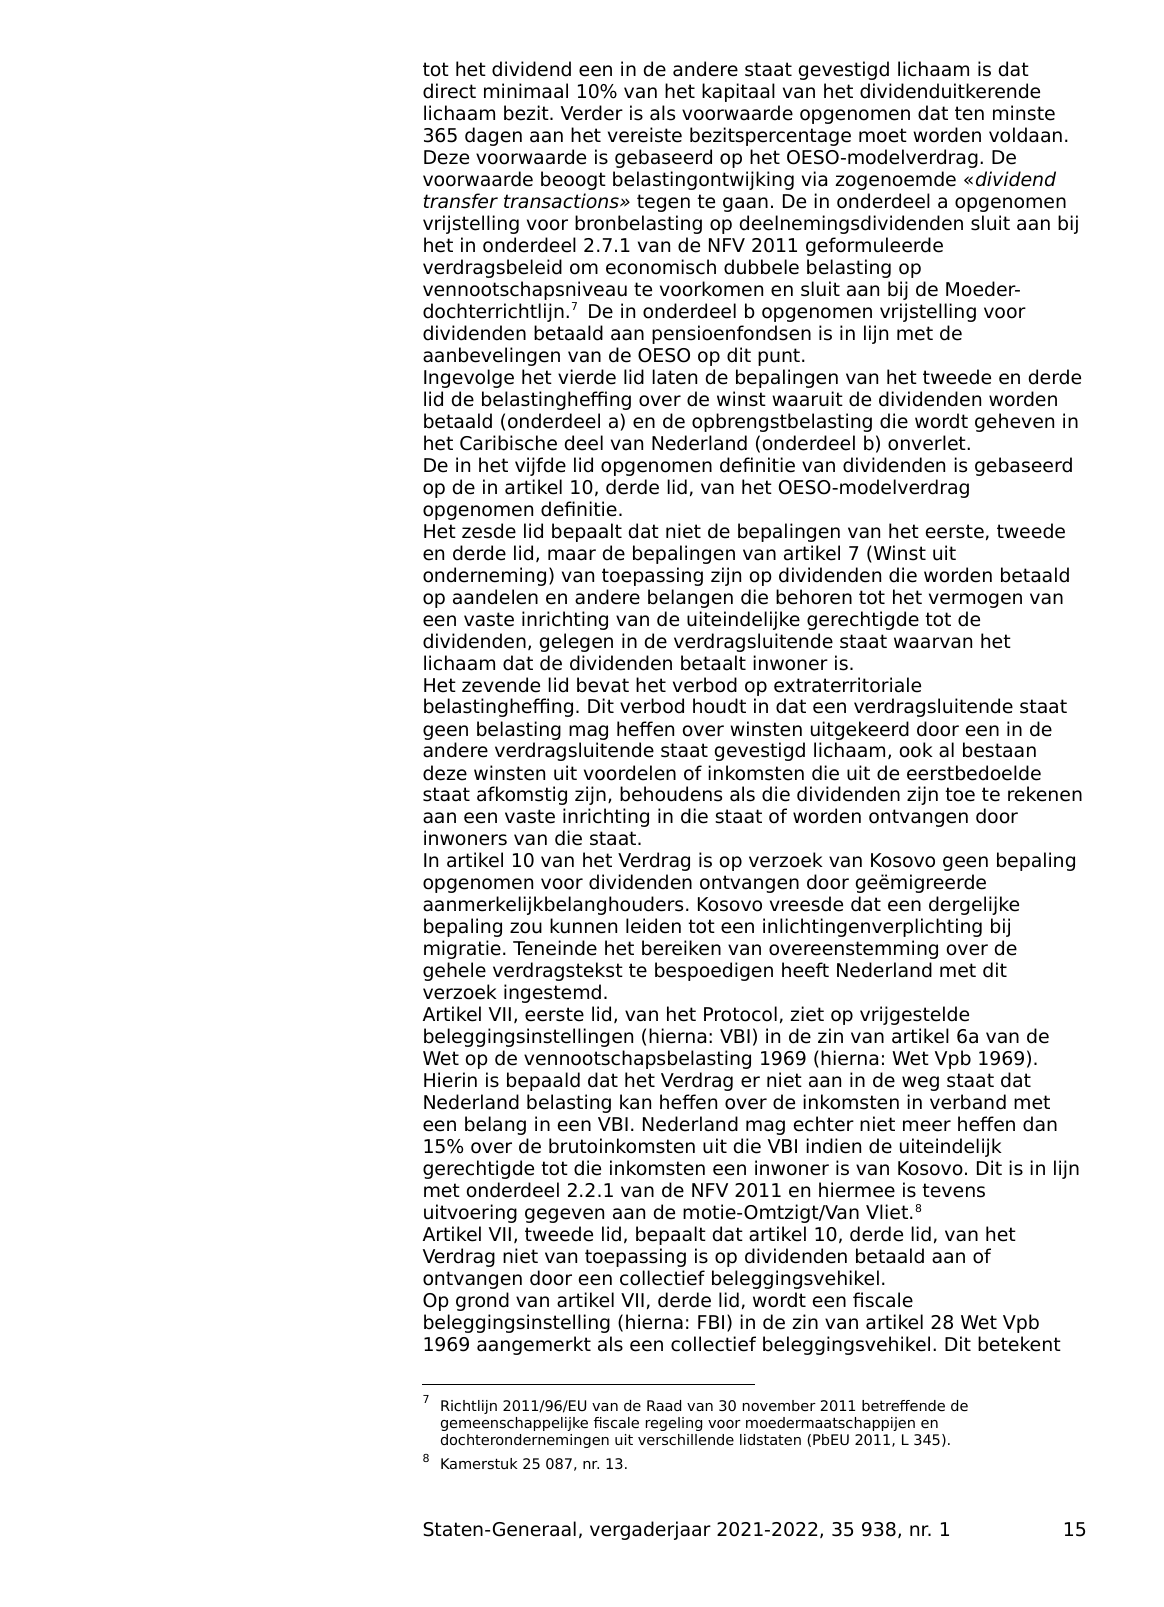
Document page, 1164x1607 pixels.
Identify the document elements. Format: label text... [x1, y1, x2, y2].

text Artikel VII, tweede lid, bepaalt dat artikel 10, derde lid, van het Verdrag niet van toepassing is op dividenden betaald aan of ontvangen door een collectief beleggingsvehikel. [422, 1224, 1087, 1290]
text Het zevende lid bevat het verbod op extraterritoriale belastingheffing. Dit verbod houdt in dat een verdragsluitende staat geen belasting mag heffen over winsten uitgekeerd door een in de andere verdragsluitende staat gevestigd lichaam, ook al bestaan deze winsten uit voordelen of inkomsten die uit de eerstbedoelde staat afkomstig zijn, behoudens als die dividenden zijn toe te rekenen aan een vaste inrichting in die staat of worden ontvangen door inwoners van die staat. [422, 674, 1087, 850]
text Richtlijn 2011/96/EU van de Raad van 30 november 2011 betreffende de gemeenschappelijke fiscale regeling voor moedermaatschappijen en dochterondernemingen uit verschillende lidstaten (PbEU 2011, L 345). [422, 1393, 1087, 1449]
text Artikel VII, eerste lid, van het Protocol, ziet op vrijgestelde beleggingsinstellingen (hierna: VBI) in de zin van artikel 6a van de Wet op de vennootschapsbelasting 1969 (hierna: Wet Vpb 1969). Hierin is bepaald dat het Verdrag er niet aan in de weg staat dat Nederland belasting kan heffen over de inkomsten in verband met een belang in een VBI. Nederland mag echter niet meer heffen dan 15% over de brutoinkomsten uit die VBI indien de uiteindelijk gerechtigde tot die inkomsten een inwoner is van Kosovo. Dit is in lijn met onderdeel 2.2.1 van de NFV 2011 en hiermee is tevens uitvoering gegeven aan de motie-Omtzigt/Van Vliet. [422, 1004, 1087, 1224]
text Kamerstuk 25 087, nr. 13. [422, 1452, 1087, 1474]
text Op grond van artikel VII, derde lid, wordt een fiscale beleggingsinstelling (hierna: FBI) in de zin van artikel 28 Wet Vpb 1969 aangemerkt als een collectief beleggingsvehikel. Dit betekent [422, 1290, 1087, 1356]
text Het zesde lid bepaalt dat niet de bepalingen van het eerste, tweede en derde lid, maar de bepalingen van artikel 7 (Winst uit onderneming) van toepassing zijn op dividenden die worden betaald op aandelen en andere belangen die behoren tot het vermogen van een vaste inrichting van de uiteindelijke gerechtigde tot de dividenden, gelegen in de verdragsluitende staat waarvan het lichaam dat de dividenden betaalt inwoner is. [422, 521, 1087, 674]
text Ingevolge het vierde lid laten de bepalingen van het tweede en derde lid de belastingheffing over de winst waaruit de dividenden worden betaald (onderdeel a) en de opbrengstbelasting die wordt geheven in het Caribische deel van Nederland (onderdeel b) onverlet. [422, 367, 1087, 455]
text tot het dividend een in de andere staat gevestigd lichaam is dat direct minimaal 10% van het kapitaal van het dividenduitkerende lichaam bezit. Verder is als voorwaarde opgenomen dat ten minste 365 dagen aan het vereiste bezitspercentage moet worden voldaan. Deze voorwaarde is gebaseerd op het OESO-modelverdrag. De voorwaarde beoogt belastingontwijking via zogenoemde «dividend transfer transactions» tegen te gaan. De in onderdeel a opgenomen vrijstelling voor bronbelasting op deelnemingsdividenden sluit aan bij het in onderdeel 2.7.1 van de NFV 2011 geformuleerde verdragsbeleid om economisch dubbele belasting op vennootschapsniveau te voorkomen en sluit aan bij de Moeder-dochterrichtlijn. De in onderdeel b opgenomen vrijstelling voor dividenden betaald aan pensioenfondsen is in lijn met de aanbevelingen van de OESO op dit punt. [422, 59, 1087, 367]
text De in het vijfde lid opgenomen definitie van dividenden is gebaseerd op de in artikel 10, derde lid, van het OESO-modelverdrag opgenomen definitie. [422, 455, 1087, 521]
text In artikel 10 van het Verdrag is op verzoek van Kosovo geen bepaling opgenomen voor dividenden ontvangen door geëmigreerde aanmerkelijkbelanghouders. Kosovo vreesde dat een dergelijke bepaling zou kunnen leiden tot een inlichtingenverplichting bij migratie. Teneinde het bereiken van overeenstemming over de gehele verdragstekst te bespoedigen heeft Nederland met dit verzoek ingestemd. [422, 850, 1087, 1004]
